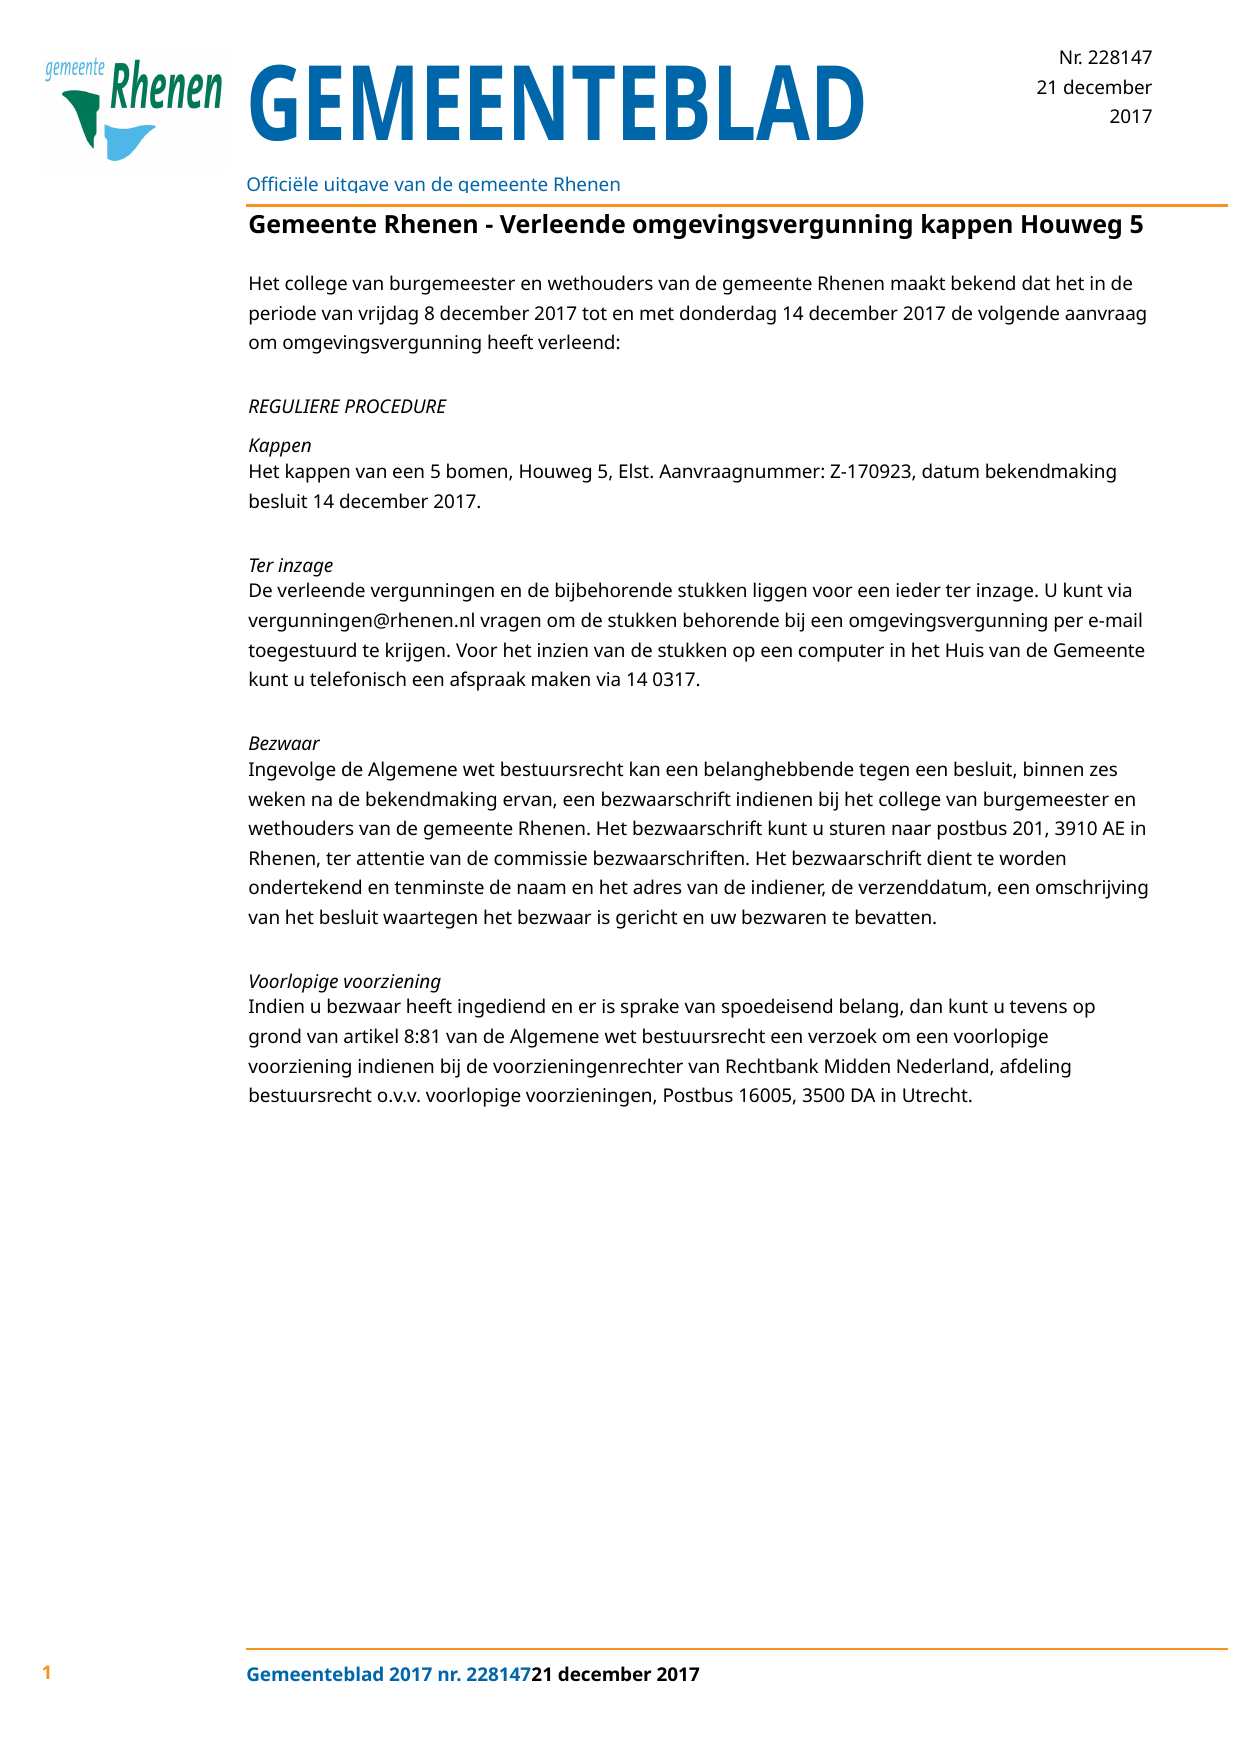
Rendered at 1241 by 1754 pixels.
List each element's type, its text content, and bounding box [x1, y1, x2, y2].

text Het kappen van een 5 bomen, Houweg 5, Elst. Aanvraagnummer: Z-170923, datum bekendmaking besluit 14 december 2017. [248, 458, 1152, 514]
text Indien u bezwaar heeft ingediend en er is sprake van spoedeisend belang, dan kunt u tevens op grond van artikel 8:81 van de Algemene wet bestuursrecht een verzoek om een voorlopige voorziening indienen bij de voorzieningenrechter van Rechtbank Midden Nederland, afdeling bestuursrecht o.v.v. voorlopige voorzieningen, Postbus 16005, 3500 DA in Utrecht. [248, 994, 1152, 1108]
picture [41, 47, 231, 172]
text Kappen [248, 433, 1152, 458]
text REGULIERE PROCEDURE [248, 393, 1152, 419]
text Ingevolge de Algemene wet bestuursrecht kan een belanghebbende tegen een besluit, binnen zes weken na de bekendmaking ervan, een bezwaarschrift indienen bij het college van burgemeester en wethouders van de gemeente Rhenen. Het bezwaarschrift kunt u sturen naar postbus 201, 3910 AE in Rhenen, ter attentie van de commissie bezwaarschriften. Het bezwaarschrift dient te worden ondertekend en tenminste de naam en het adres van de indiener, de verzenddatum, een omschrijving van het besluit waartegen het bezwaar is gericht en uw bezwaren te bevatten. [248, 756, 1152, 930]
text Bezwaar [248, 730, 1152, 756]
text Ter inzage [248, 552, 1152, 578]
text Voorlopige voorziening [248, 968, 1152, 994]
text Het college van burgemeester en wethouders van de gemeente Rhenen maakt bekend dat het in de periode van vrijdag 8 december 2017 tot en met donderdag 14 december 2017 de volgende aanvraag om omgevingsvergunning heeft verleend: [248, 270, 1152, 355]
text De verleende vergunningen en de bijbehorende stukken liggen voor een ieder ter inzage. U kunt via vergunningen@rhenen.nl vragen om de stukken behorende bij een omgevingsvergunning per e-mail toegestuurd te krijgen. Voor het inzien van de stukken op een computer in het Huis van de Gemeente kunt u telefonisch een afspraak maken via 14 0317. [248, 578, 1152, 692]
text Gemeente Rhenen - Verleende omgevingsvergunning kappen Houweg 5 [248, 207, 1152, 241]
